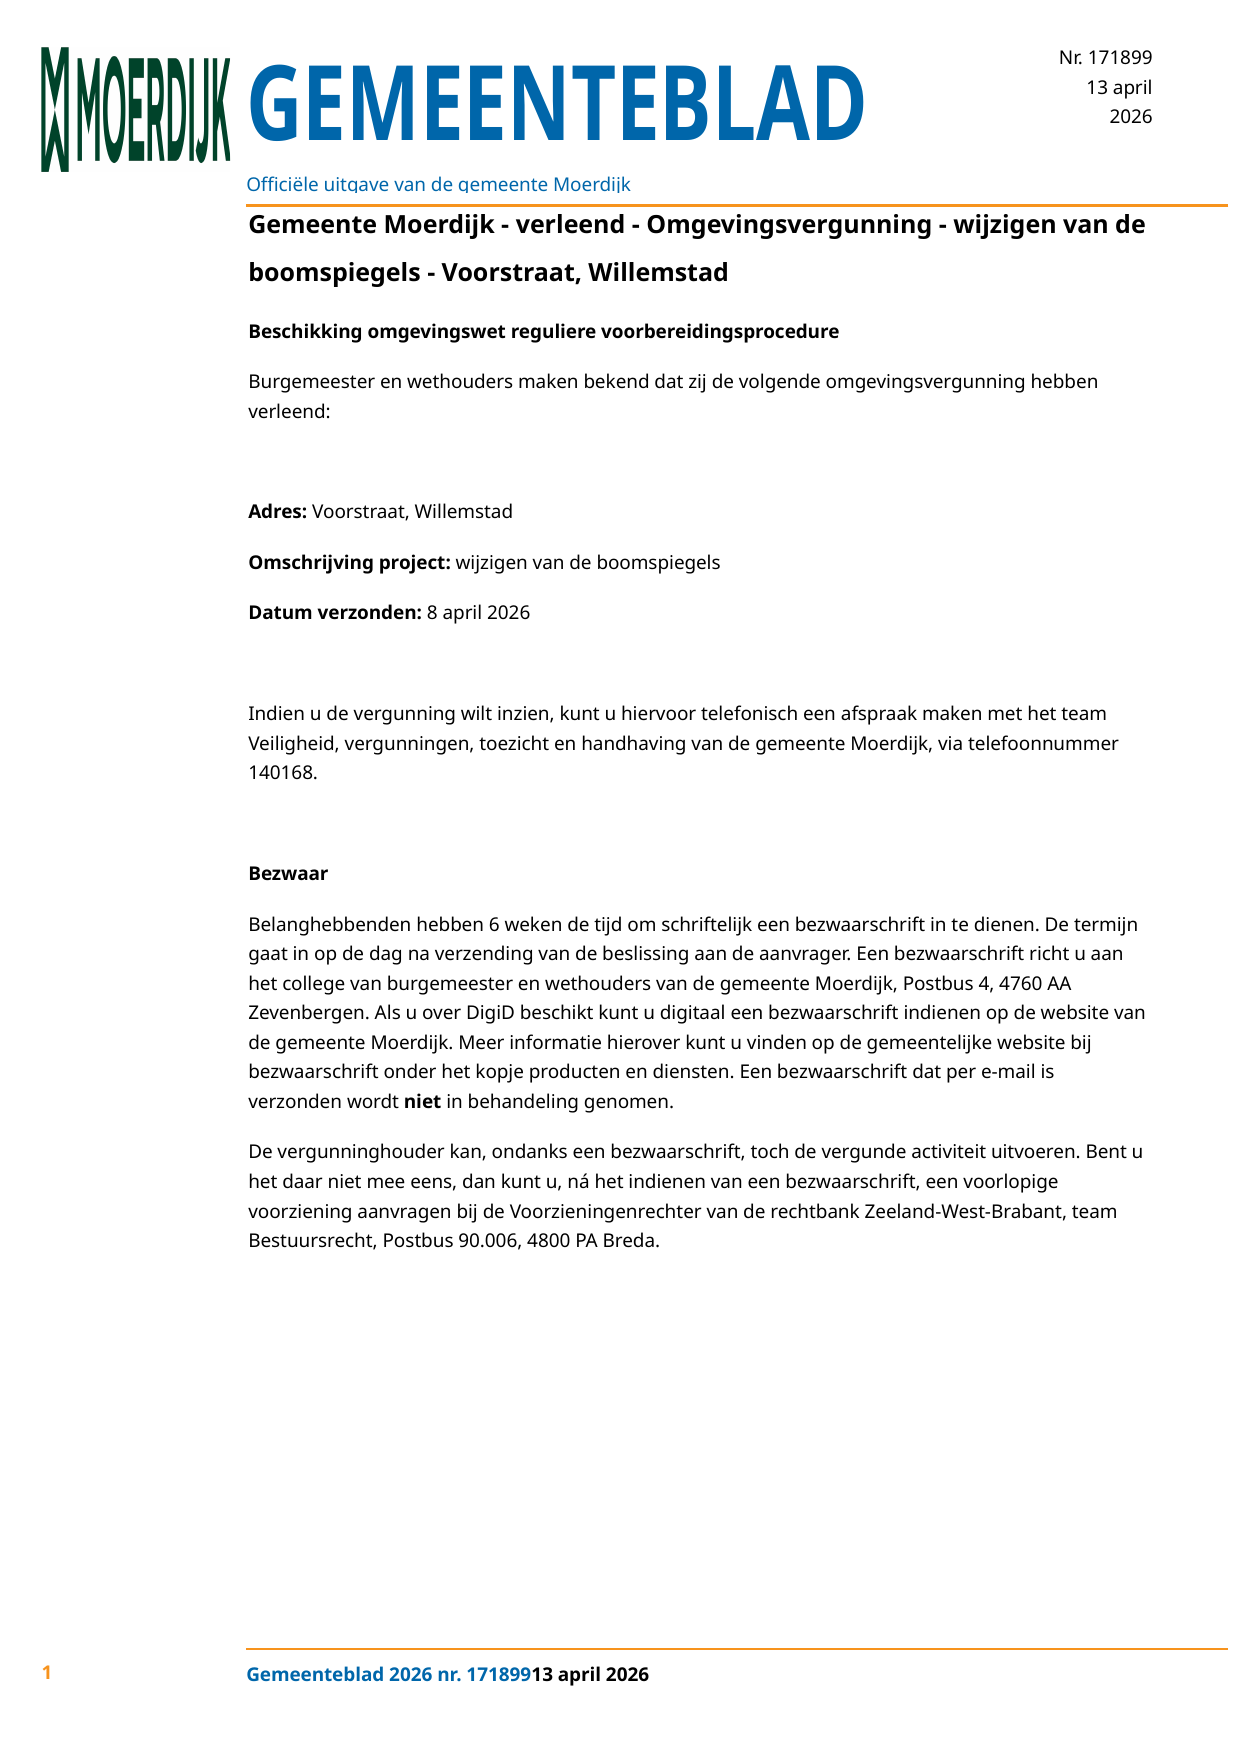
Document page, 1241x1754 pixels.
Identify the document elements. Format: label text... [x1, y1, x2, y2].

text Burgemeester en wethouders maken bekend dat zij de volgende omgevingsvergunning hebben verleend: [248, 368, 1152, 424]
text Beschikking omgevingswet reguliere voorbereidingsprocedure [248, 318, 1152, 344]
picture [41, 47, 231, 172]
text Belanghebbenden hebben 6 weken de tijd om schriftelijk een bezwaarschrift in te dienen. De termijn gaat in op de dag na verzending van de beslissing aan de aanvrager. Een bezwaarschrift richt u aan het college van burgemeester en wethouders van de gemeente Moerdijk, Postbus 4, 4760 AA Zevenbergen. Als u over DigiD beschikt kunt u digitaal een bezwaarschrift indienen op de website van de gemeente Moerdijk. Meer informatie hierover kunt u vinden op de gemeentelijke website bij bezwaarschrift onder het kopje producten en diensten. Een bezwaarschrift dat per e-mail is verzonden wordt niet in behandeling genomen. [248, 911, 1152, 1114]
text Gemeente Moerdijk - verleend - Omgevingsvergunning - wijzigen van de boomspiegels - Voorstraat, Willemstad [248, 207, 1152, 288]
text Omschrijving project: wijzigen van de boomspiegels [248, 549, 1152, 575]
text Datum verzonden: 8 april 2026 [248, 599, 1152, 625]
text De vergunninghouder kan, ondanks een bezwaarschrift, toch de vergunde activiteit uitvoeren. Bent u het daar niet mee eens, dan kunt u, ná het indienen van een bezwaarschrift, een voorlopige voorziening aanvragen bij de Voorzieningenrechter van de rechtbank Zeeland-West-Brabant, team Bestuursrecht, Postbus 90.006, 4800 PA Breda. [248, 1139, 1152, 1253]
text Indien u de vergunning wilt inzien, kunt u hiervoor telefonisch een afspraak maken met het team Veiligheid, vergunningen, toezicht en handhaving van de gemeente Moerdijk, via telefoonnummer 140168. [248, 700, 1152, 785]
text Adres: Voorstraat, Willemstad [248, 499, 1152, 524]
text Bezwaar [248, 860, 1152, 886]
